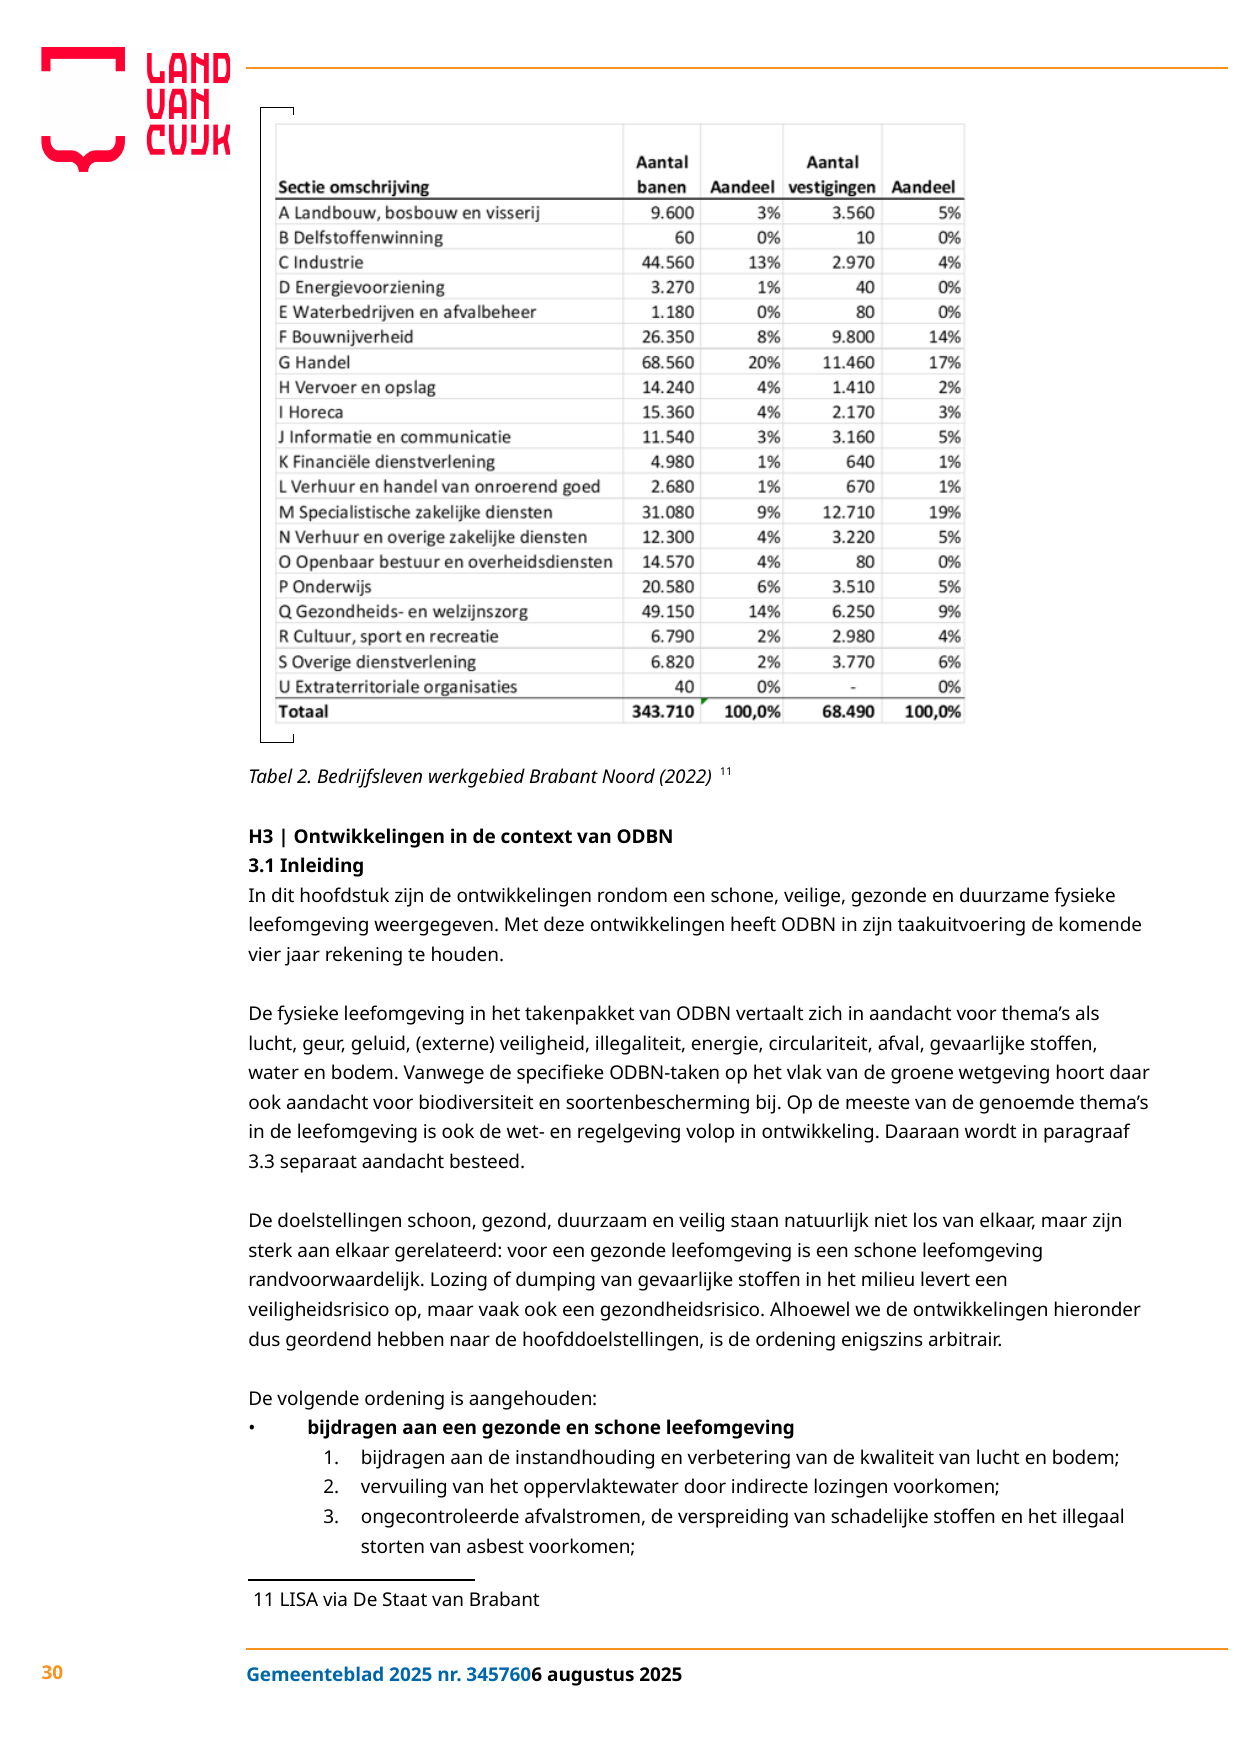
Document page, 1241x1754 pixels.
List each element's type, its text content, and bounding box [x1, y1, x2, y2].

list vervuiling van het oppervlaktewater door indirecte lozingen voorkomen; [323, 1474, 1152, 1499]
text Tabel 2. Bedrijfsleven werkgebied Brabant Noord (2022) [248, 764, 1152, 789]
list bijdragen aan de instandhouding en verbetering van de kwaliteit van lucht en bodem; [323, 1444, 1152, 1470]
list bijdragen aan een gezonde en schone leefomgeving [248, 1414, 1152, 1440]
picture [268, 115, 978, 734]
picture [41, 47, 231, 172]
text LISA via De Staat van Brabant [248, 1586, 1152, 1612]
text H3 | Ontwikkelingen in de context van ODBN [248, 823, 1152, 848]
text In dit hoofdstuk zijn de ontwikkelingen rondom een schone, veilige, gezonde en duurzame fysieke leefomgeving weergegeven. Met deze ontwikkelingen heeft ODBN in zijn taakuitvoering de komende vier jaar rekening te houden. [248, 882, 1152, 967]
text 3.1 Inleiding [248, 852, 1152, 878]
text De doelstellingen schoon, gezond, duurzaam en veilig staan natuurlijk niet los van elkaar, maar zijn sterk aan elkaar gerelateerd: voor een gezonde leefomgeving is een schone leefomgeving randvoorwaardelijk. Lozing of dumping van gevaarlijke stoffen in het milieu levert een veiligheidsrisico op, maar vaak ook een gezondheidsrisico. Alhoewel we de ontwikkelingen hieronder dus geordend hebben naar de hoofddoelstellingen, is de ordening enigszins arbitrair. [248, 1207, 1152, 1351]
text De fysieke leefomgeving in het takenpakket van ODBN vertaalt zich in aandacht voor thema’s als lucht, geur, geluid, (externe) veiligheid, illegaliteit, energie, circulariteit, afval, gevaarlijke stoffen, water en bodem. Vanwege de specifieke ODBN-taken op het vlak van de groene wetgeving hoort daar ook aandacht voor biodiversiteit en soortenbescherming bij. Op de meeste van de genoemde thema’s in de leefomgeving is ook de wet- en regelgeving volop in ontwikkeling. Daaraan wordt in paragraaf 3.3 separaat aandacht besteed. [248, 1000, 1152, 1174]
text De volgende ordening is aangehouden: [248, 1385, 1152, 1411]
list ongecontroleerde afvalstromen, de verspreiding van schadelijke stoffen en het illegaal storten van asbest voorkomen; [323, 1503, 1152, 1558]
